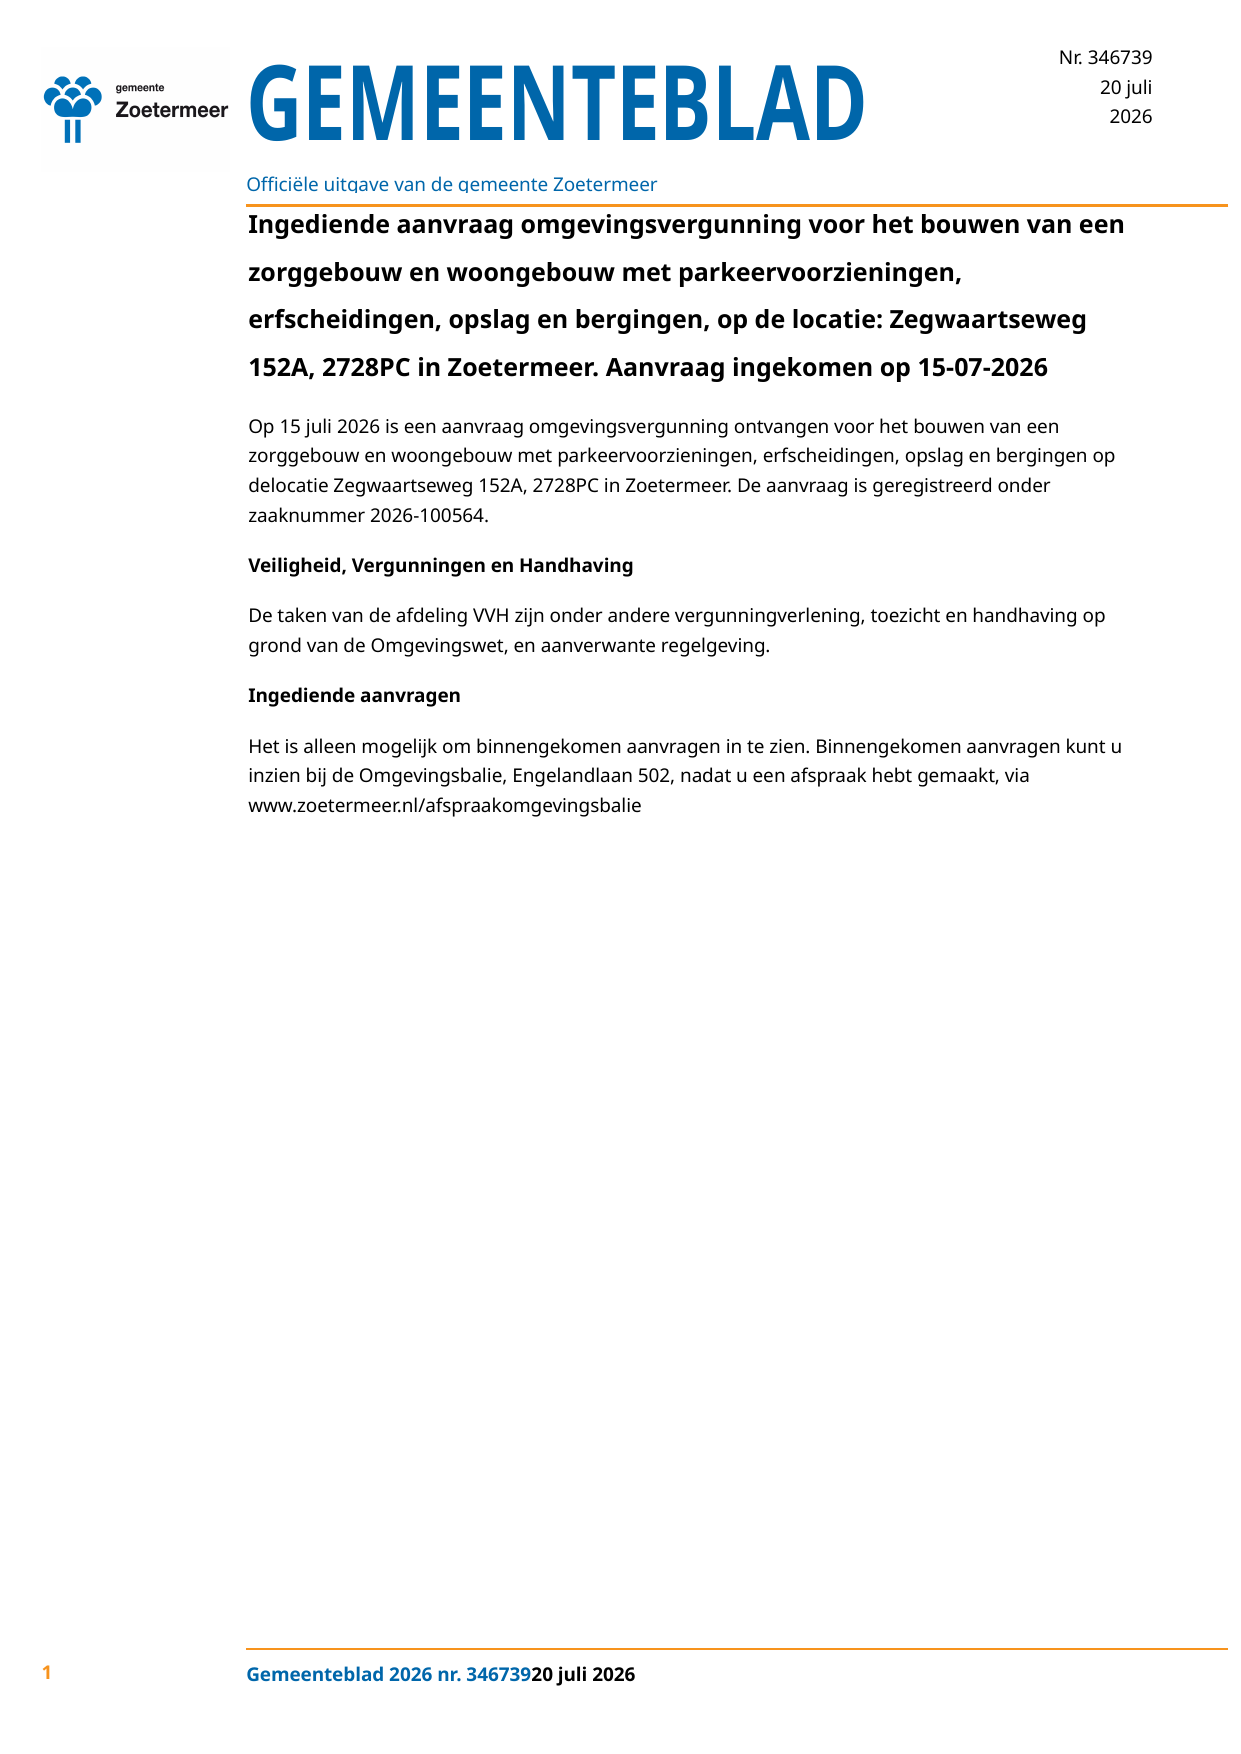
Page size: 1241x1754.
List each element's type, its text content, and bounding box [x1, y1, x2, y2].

picture [41, 47, 231, 172]
text Ingediende aanvraag omgevingsvergunning voor het bouwen van een zorggebouw en woongebouw met parkeervoorzieningen, erfscheidingen, opslag en bergingen, op de locatie: Zegwaartseweg 152A, 2728PC in Zoetermeer. Aanvraag ingekomen op 15-07-2026 [248, 207, 1152, 384]
text De taken van de afdeling VVH zijn onder andere vergunningverlening, toezicht en handhaving op grond van de Omgevingswet, en aanverwante regelgeving. [248, 603, 1152, 658]
text Ingediende aanvragen [248, 683, 1152, 708]
text Het is alleen mogelijk om binnengekomen aanvragen in te zien. Binnengekomen aanvragen kunt u inzien bij de Omgevingsbalie, Engelandlaan 502, nadat u een afspraak hebt gemaakt, via www.zoetermeer.nl/afspraakomgevingsbalie [248, 733, 1152, 818]
text Op 15 juli 2026 is een aanvraag omgevingsvergunning ontvangen voor het bouwen van een zorggebouw en woongebouw met parkeervoorzieningen, erfscheidingen, opslag en bergingen op delocatie Zegwaartseweg 152A, 2728PC in Zoetermeer. De aanvraag is geregistreerd onder zaaknummer 2026-100564. [248, 413, 1152, 528]
text Veiligheid, Vergunningen en Handhaving [248, 552, 1152, 578]
